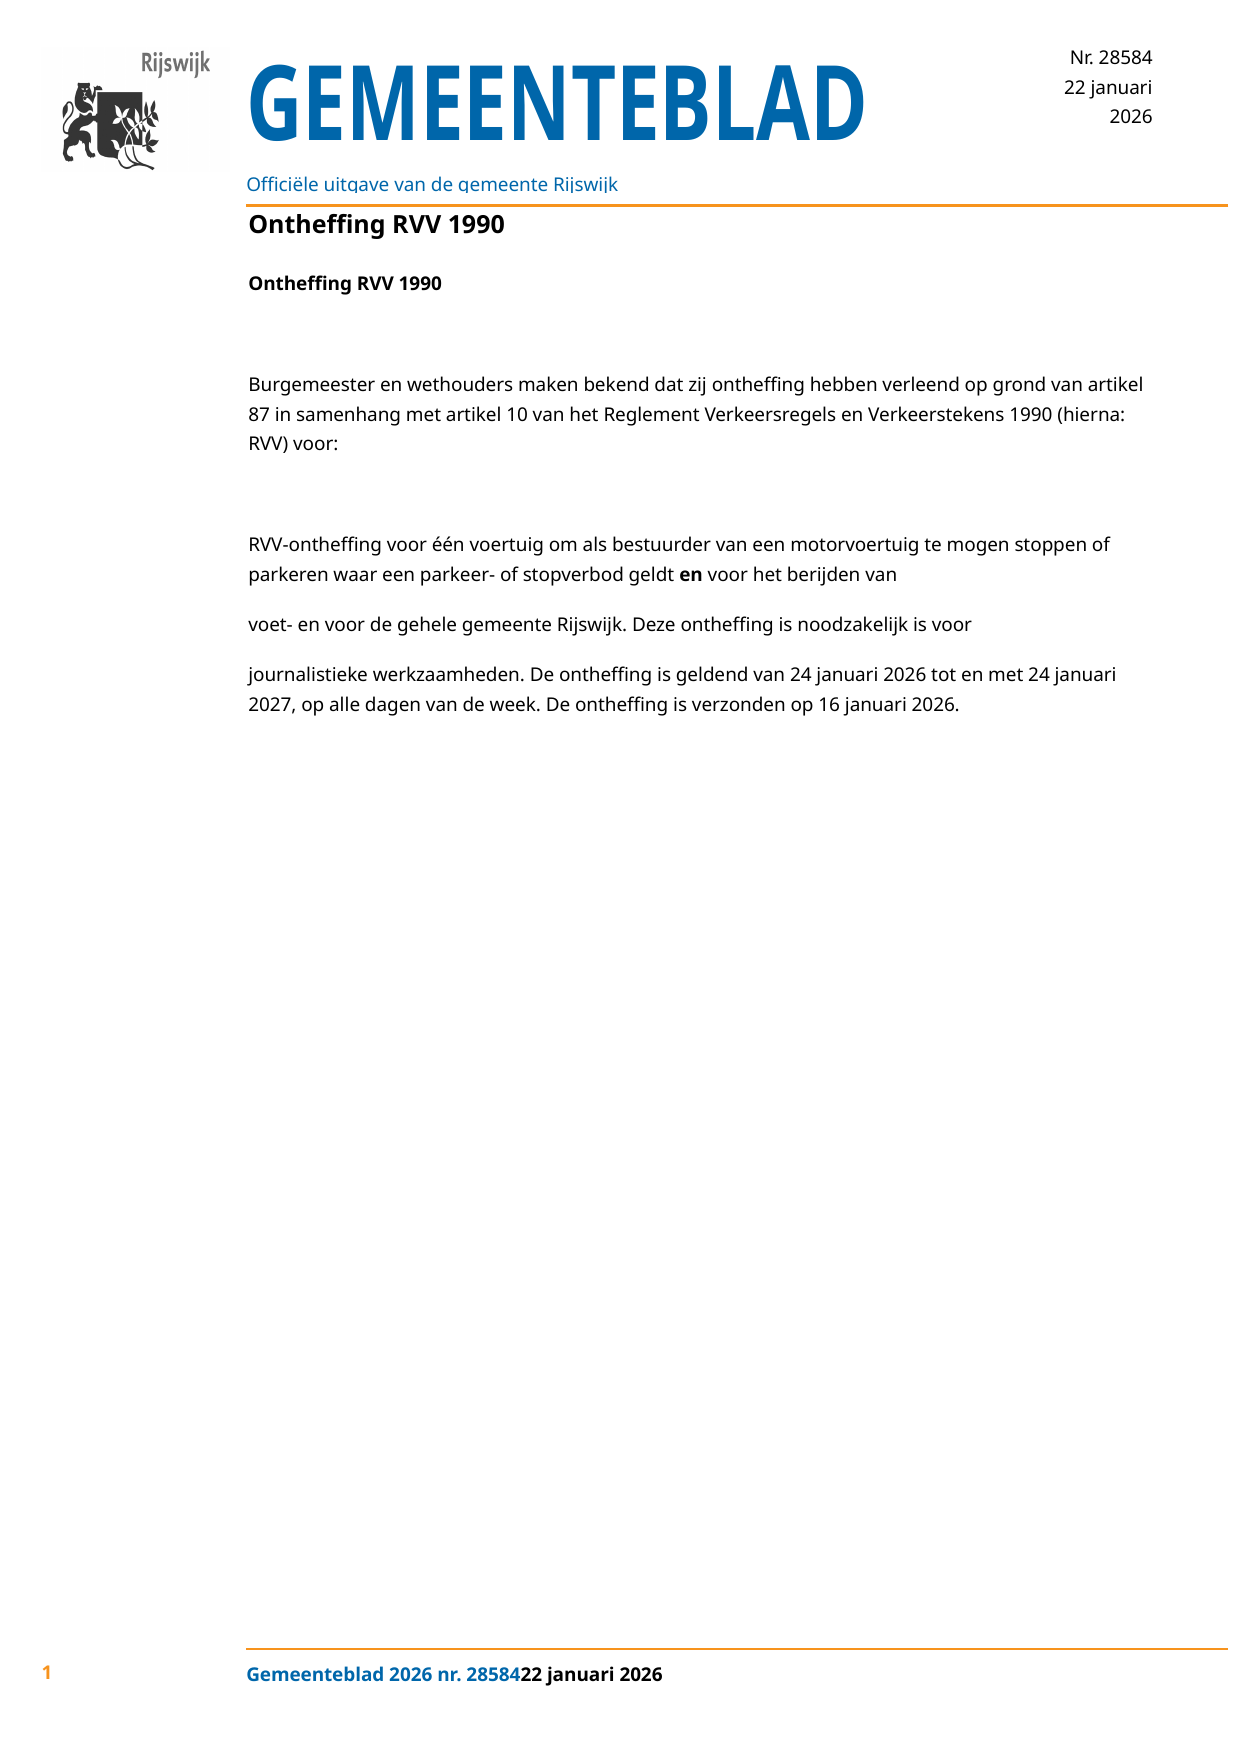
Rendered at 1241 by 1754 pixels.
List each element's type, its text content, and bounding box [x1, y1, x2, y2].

text journalistieke werkzaamheden. De ontheffing is geldend van 24 januari 2026 tot en met 24 januari 2027, op alle dagen van de week. De ontheffing is verzonden op 16 januari 2026. [248, 662, 1152, 717]
text Burgemeester en wethouders maken bekend dat zij ontheffing hebben verleend op grond van artikel 87 in samenhang met artikel 10 van het Reglement Verkeersregels en Verkeerstekens 1990 (hierna: RVV) voor: [248, 371, 1152, 456]
text Ontheffing RVV 1990 [248, 270, 1152, 296]
text voet- en voor de gehele gemeente Rijswijk. Deze ontheffing is noodzakelijk is voor [248, 611, 1152, 637]
picture [41, 47, 231, 172]
text Ontheffing RVV 1990 [248, 207, 1152, 241]
text RVV-ontheffing voor één voertuig om als bestuurder van een motorvoertuig te mogen stoppen of parkeren waar een parkeer- of stopverbod geldt en voor het berijden van [248, 531, 1152, 586]
